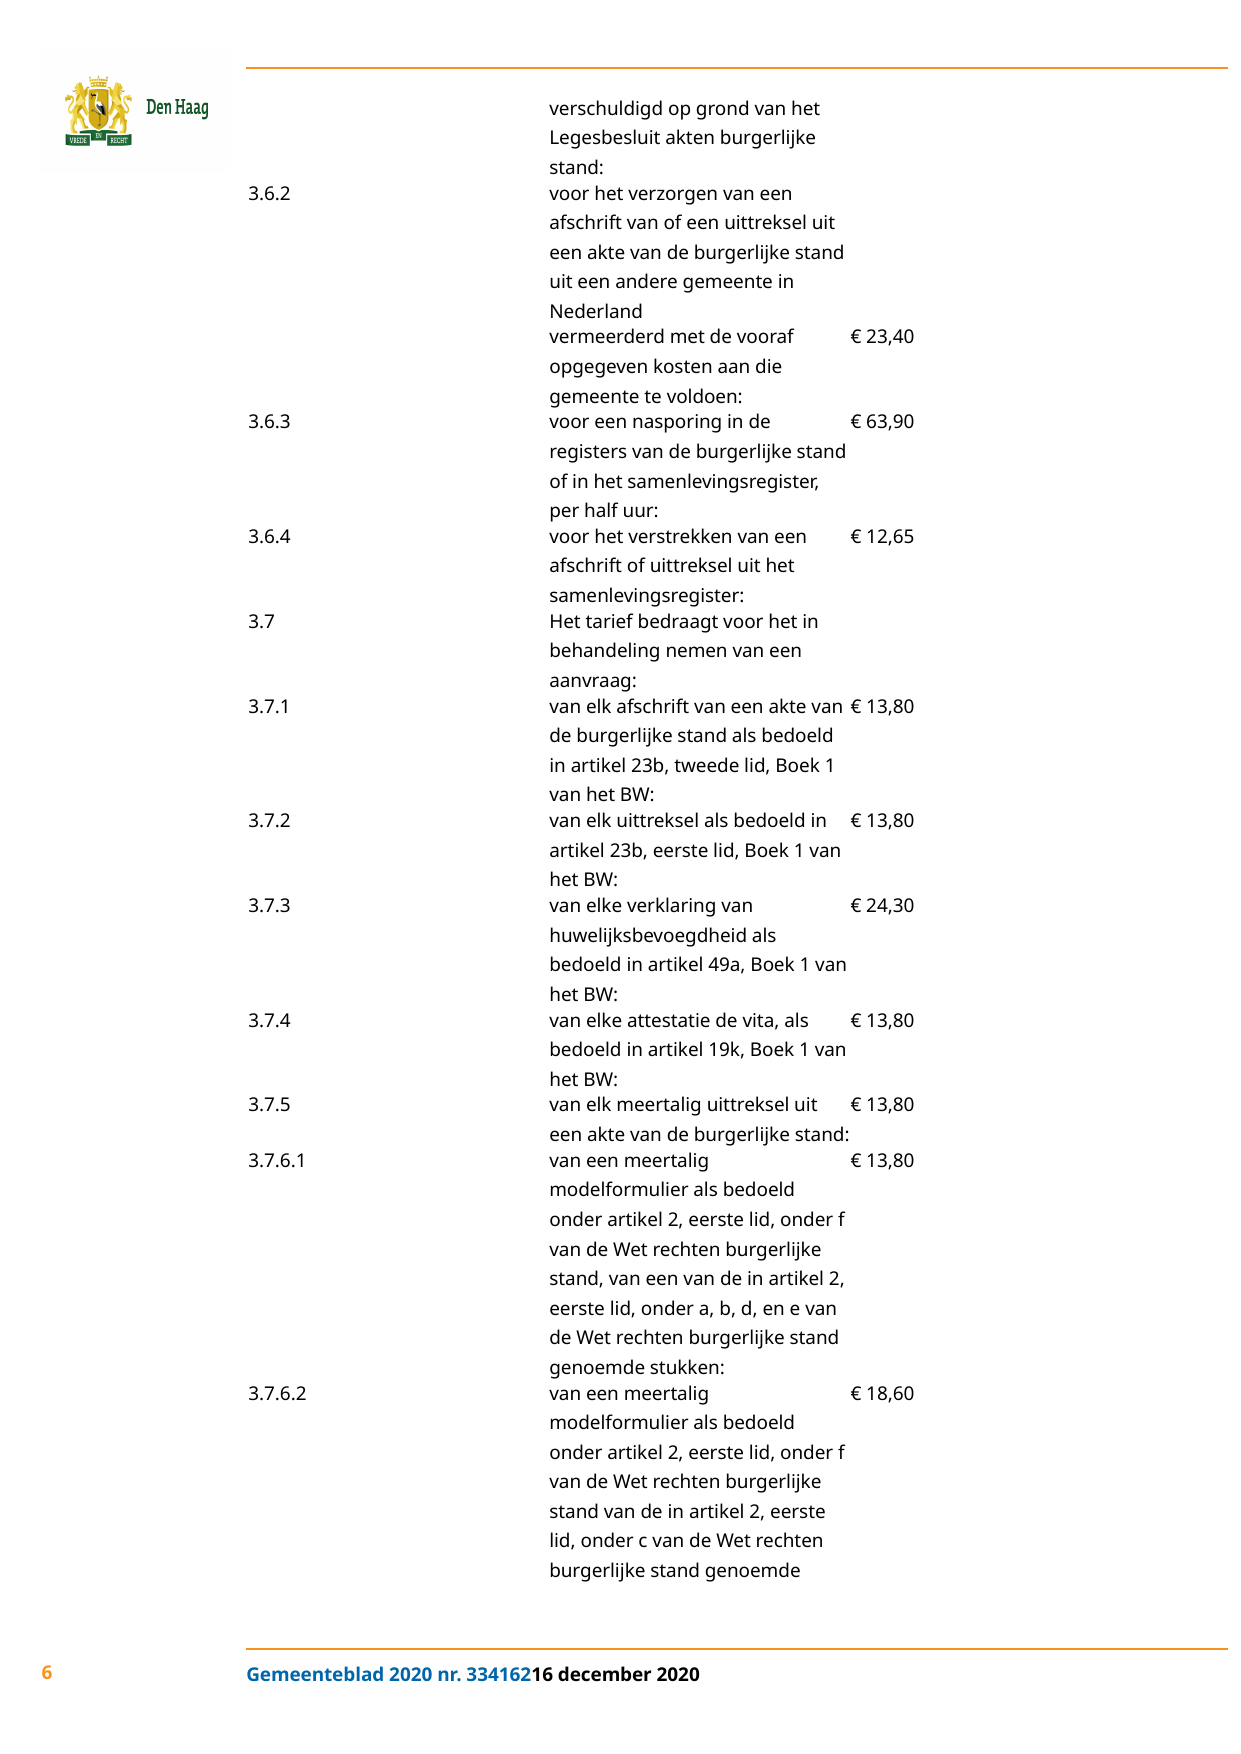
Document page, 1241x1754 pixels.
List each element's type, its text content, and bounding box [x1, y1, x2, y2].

table_cell van een meertalig modelformulier als bedoeld onder artikel 2, eerste lid, onder f van de Wet rechten burgerlijke stand van de in artikel 2, eerste lid, onder c van de Wet rechten burgerlijke stand genoemde [549, 1380, 850, 1583]
table_cell 3.7.6.1 [248, 1147, 549, 1380]
table_cell voor een nasporing in de registers van de burgerlijke stand of in het samenlevingsregister, per half uur: [549, 409, 850, 523]
table_cell [850, 180, 1152, 324]
table_cell vermeerderd met de vooraf opgegeven kosten aan die gemeente te voldoen: [549, 324, 850, 409]
table_cell voor het verstrekken van een afschrift of uittreksel uit het samenlevingsregister: [549, 523, 850, 608]
table_cell 3.6.4 [248, 523, 549, 608]
table_cell 3.7.5 [248, 1092, 549, 1147]
table_cell 3.7.2 [248, 808, 549, 892]
table_cell [248, 95, 549, 180]
table_cell van elke attestatie de vita, als bedoeld in artikel 19k, Boek 1 van het BW: [549, 1007, 850, 1092]
table_cell € 63,90 [850, 409, 1152, 523]
table_cell van elk uittreksel als bedoeld in artikel 23b, eerste lid, Boek 1 van het BW: [549, 808, 850, 892]
table_cell € 24,30 [850, 892, 1152, 1007]
table_cell 3.7.1 [248, 693, 549, 807]
picture [41, 47, 231, 172]
table_cell 3.6.3 [248, 409, 549, 523]
table_cell € 13,80 [850, 1092, 1152, 1147]
table_cell [850, 95, 1152, 180]
table_cell € 13,80 [850, 808, 1152, 892]
table_cell € 13,80 [850, 1007, 1152, 1092]
table_cell € 13,80 [850, 1147, 1152, 1380]
table_cell [248, 324, 549, 409]
table_cell Het tarief bedraagt voor het in behandeling nemen van een aanvraag: [549, 608, 850, 693]
table_cell [850, 608, 1152, 693]
table_cell € 23,40 [850, 324, 1152, 409]
table_cell verschuldigd op grond van het Legesbesluit akten burgerlijke stand: [549, 95, 850, 180]
table_cell 3.7 [248, 608, 549, 693]
table_cell 3.6.2 [248, 180, 549, 324]
table_cell van elk afschrift van een akte van de burgerlijke stand als bedoeld in artikel 23b, tweede lid, Boek 1 van het BW: [549, 693, 850, 807]
table_cell voor het verzorgen van een afschrift van of een uittreksel uit een akte van de burgerlijke stand uit een andere gemeente in Nederland [549, 180, 850, 324]
table_cell € 13,80 [850, 693, 1152, 807]
table_cell 3.7.6.2 [248, 1380, 549, 1583]
table_cell 3.7.4 [248, 1007, 549, 1092]
table_cell van een meertalig modelformulier als bedoeld onder artikel 2, eerste lid, onder f van de Wet rechten burgerlijke stand, van een van de in artikel 2, eerste lid, onder a, b, d, en e van de Wet rechten burgerlijke stand genoemde stukken: [549, 1147, 850, 1380]
table_cell van elk meertalig uittreksel uit een akte van de burgerlijke stand: [549, 1092, 850, 1147]
table_cell € 18,60 [850, 1380, 1152, 1583]
table_cell van elke verklaring van huwelijksbevoegdheid als bedoeld in artikel 49a, Boek 1 van het BW: [549, 892, 850, 1007]
table_cell € 12,65 [850, 523, 1152, 608]
table_cell 3.7.3 [248, 892, 549, 1007]
